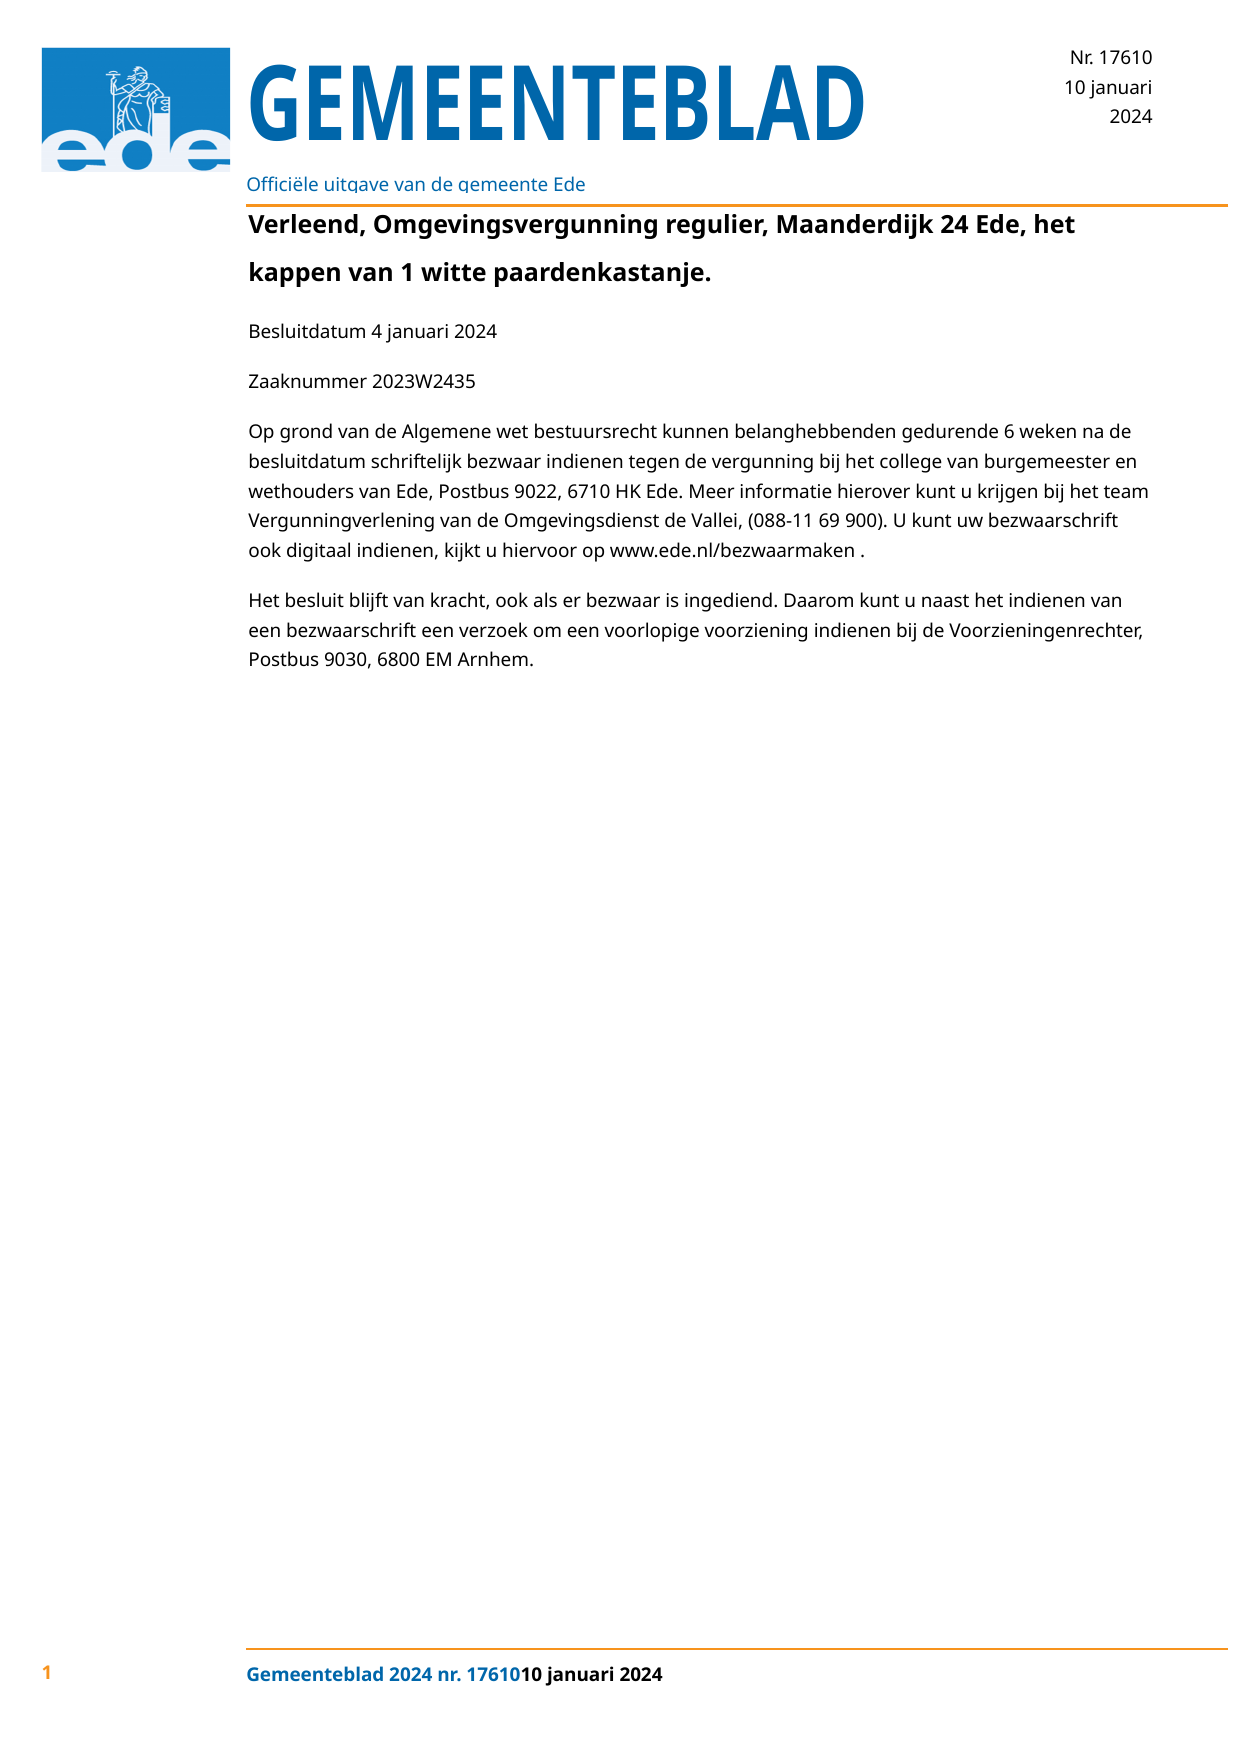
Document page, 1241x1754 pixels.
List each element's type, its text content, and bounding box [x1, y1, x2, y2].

text Zaaknummer 2023W2435 [248, 368, 1152, 394]
text Verleend, Omgevingsvergunning regulier, Maanderdijk 24 Ede, het kappen van 1 witte paardenkastanje. [248, 207, 1152, 288]
text Op grond van de Algemene wet bestuursrecht kunnen belanghebbenden gedurende 6 weken na de besluitdatum schriftelijk bezwaar indienen tegen de vergunning bij het college van burgemeester en wethouders van Ede, Postbus 9022, 6710 HK Ede. Meer informatie hierover kunt u krijgen bij het team Vergunningverlening van de Omgevingsdienst de Vallei, (088-11 69 900). U kunt uw bezwaarschrift ook digitaal indienen, kijkt u hiervoor op www.ede.nl/bezwaarmaken . [248, 419, 1152, 563]
picture [41, 47, 231, 172]
text Besluitdatum 4 januari 2024 [248, 318, 1152, 344]
text Het besluit blijft van kracht, ook als er bezwaar is ingediend. Daarom kunt u naast het indienen van een bezwaarschrift een verzoek om een voorlopige voorziening indienen bij de Voorzieningenrechter, Postbus 9030, 6800 EM Arnhem. [248, 587, 1152, 672]
